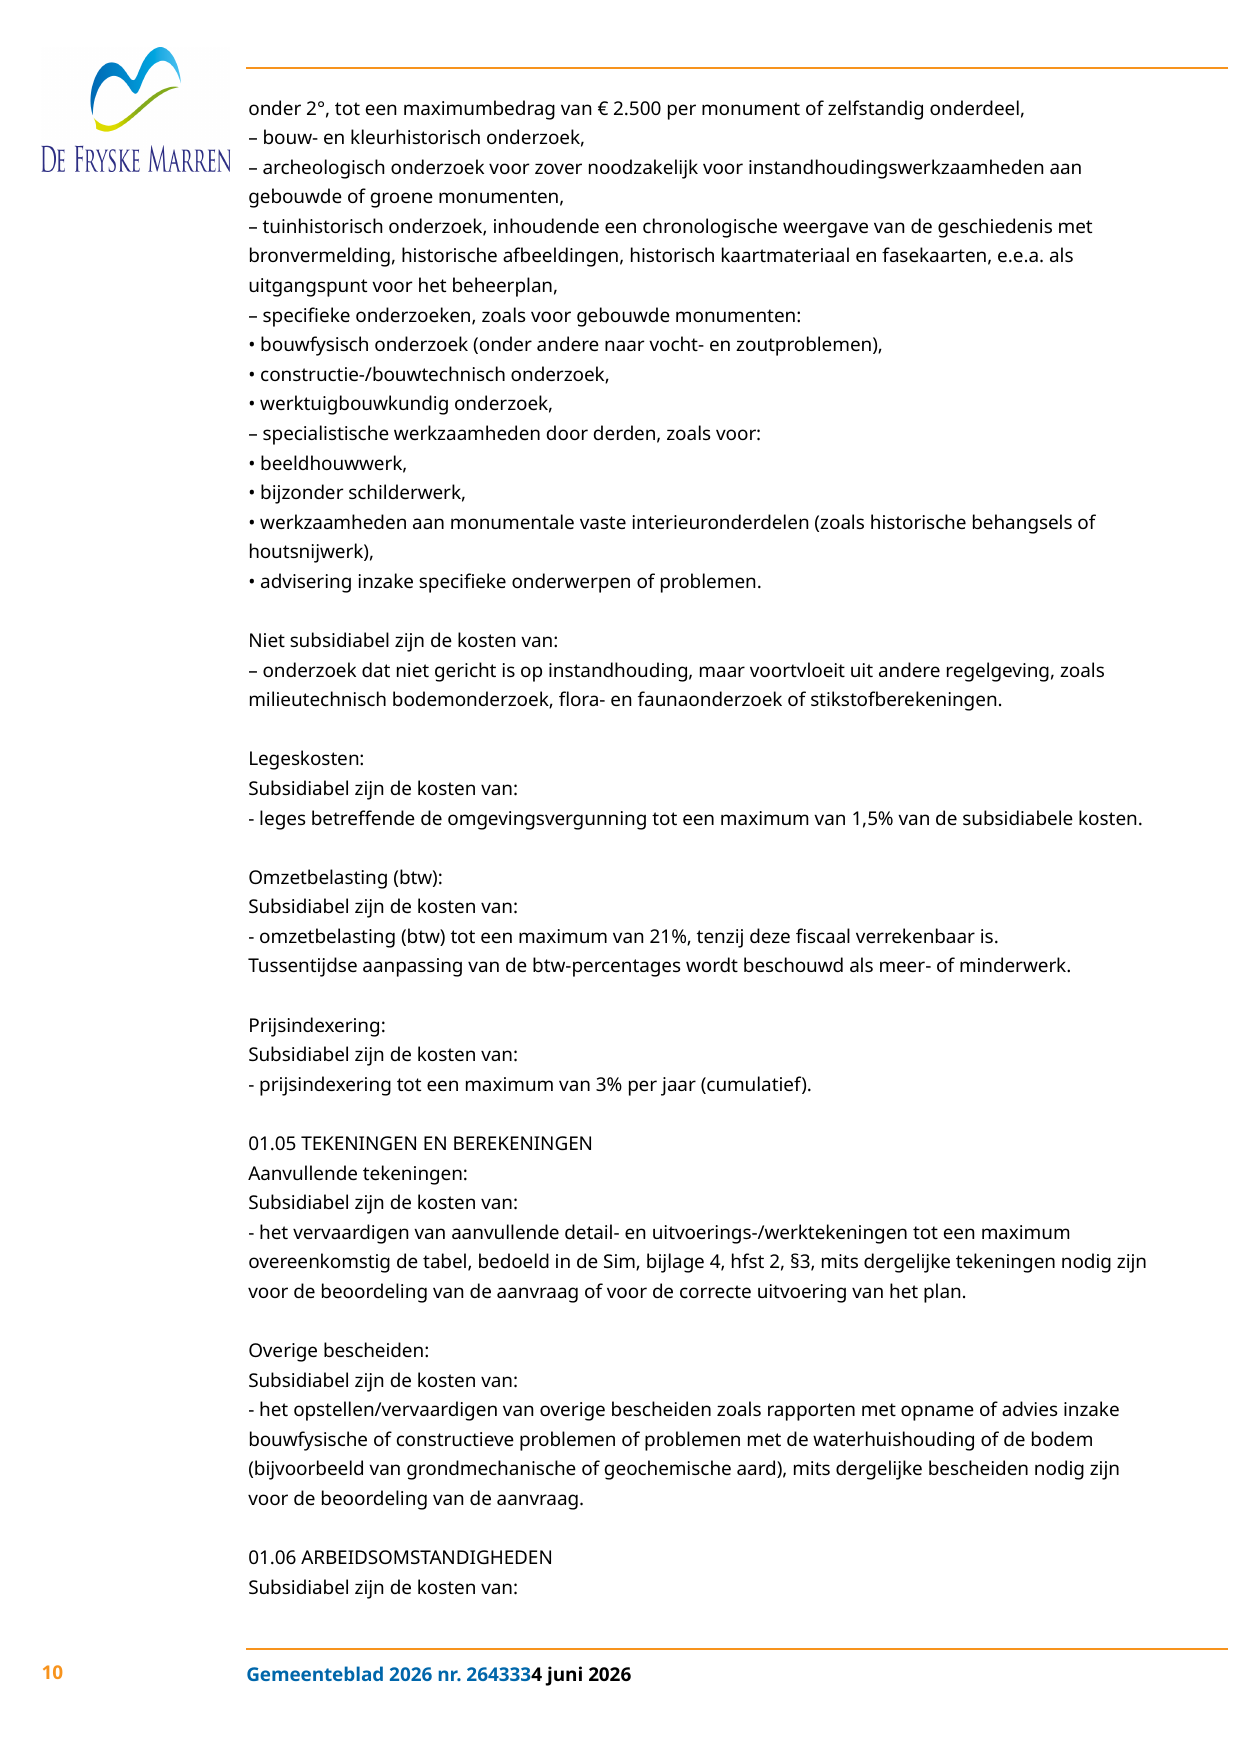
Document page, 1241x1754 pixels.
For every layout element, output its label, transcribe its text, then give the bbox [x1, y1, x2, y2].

text 01.05 TEKENINGEN EN BEREKENINGEN [248, 1130, 1152, 1156]
text Tussentijdse aanpassing van de btw-percentages wordt beschouwd als meer- of minderwerk. [248, 953, 1152, 978]
text Omzetbelasting (btw): [248, 864, 1152, 890]
text Overige bescheiden: [248, 1337, 1152, 1363]
text • werktuigbouwkundig onderzoek, [248, 391, 1152, 416]
text - het opstellen/vervaardigen van overige bescheiden zoals rapporten met opname of advies inzake bouwfysische of constructieve problemen of problemen met de waterhuishouding of de bodem (bijvoorbeeld van grondmechanische of geochemische aard), mits dergelijke bescheiden nodig zijn voor de beoordeling van de aanvraag. [248, 1396, 1152, 1511]
text – archeologisch onderzoek voor zover noodzakelijk voor instandhoudingswerkzaamheden aan gebouwde of groene monumenten, [248, 154, 1152, 209]
text • bouwfysisch onderzoek (onder andere naar vocht- en zoutproblemen), [248, 331, 1152, 357]
text Subsidiabel zijn de kosten van: [248, 893, 1152, 919]
text Prijsindexering: [248, 1012, 1152, 1038]
text Subsidiabel zijn de kosten van: [248, 1041, 1152, 1067]
picture [41, 47, 231, 172]
text Subsidiabel zijn de kosten van: [248, 1574, 1152, 1600]
text Niet subsidiabel zijn de kosten van: [248, 627, 1152, 653]
text - omzetbelasting (btw) tot een maximum van 21%, tenzij deze fiscaal verrekenbaar is. [248, 923, 1152, 949]
text Subsidiabel zijn de kosten van: [248, 775, 1152, 801]
text – tuinhistorisch onderzoek, inhoudende een chronologische weergave van de geschiedenis met bronvermelding, historische afbeeldingen, historisch kaartmateriaal en fasekaarten, e.e.a. als uitgangspunt voor het beheerplan, [248, 213, 1152, 298]
text – onderzoek dat niet gericht is op instandhouding, maar voortvloeit uit andere regelgeving, zoals milieutechnisch bodemonderzoek, flora- en faunaonderzoek of stikstofberekeningen. [248, 657, 1152, 712]
text • constructie-/bouwtechnisch onderzoek, [248, 361, 1152, 387]
text Subsidiabel zijn de kosten van: [248, 1367, 1152, 1393]
text Legeskosten: [248, 746, 1152, 771]
text – specifieke onderzoeken, zoals voor gebouwde monumenten: [248, 302, 1152, 328]
text - het vervaardigen van aanvullende detail- en uitvoerings-/werktekeningen tot een maximum overeenkomstig de tabel, bedoeld in de Sim, bijlage 4, hfst 2, §3, mits dergelijke tekeningen nodig zijn voor de beoordeling van de aanvraag of voor de correcte uitvoering van het plan. [248, 1219, 1152, 1304]
text • advisering inzake specifieke onderwerpen of problemen. [248, 568, 1152, 594]
text Subsidiabel zijn de kosten van: [248, 1189, 1152, 1215]
text 01.06 ARBEIDSOMSTANDIGHEDEN [248, 1544, 1152, 1570]
text onder 2°, tot een maximumbedrag van € 2.500 per monument of zelfstandig onderdeel, [248, 95, 1152, 121]
text • bijzonder schilderwerk, [248, 479, 1152, 505]
text • werkzaamheden aan monumentale vaste interieuronderdelen (zoals historische behangsels of houtsnijwerk), [248, 509, 1152, 564]
text – specialistische werkzaamheden door derden, zoals voor: [248, 420, 1152, 446]
text Aanvullende tekeningen: [248, 1160, 1152, 1186]
text – bouw- en kleurhistorisch onderzoek, [248, 124, 1152, 150]
text - prijsindexering tot een maximum van 3% per jaar (cumulatief). [248, 1071, 1152, 1097]
text - leges betreffende de omgevingsvergunning tot een maximum van 1,5% van de subsidiabele kosten. [248, 805, 1152, 831]
text • beeldhouwwerk, [248, 450, 1152, 476]
